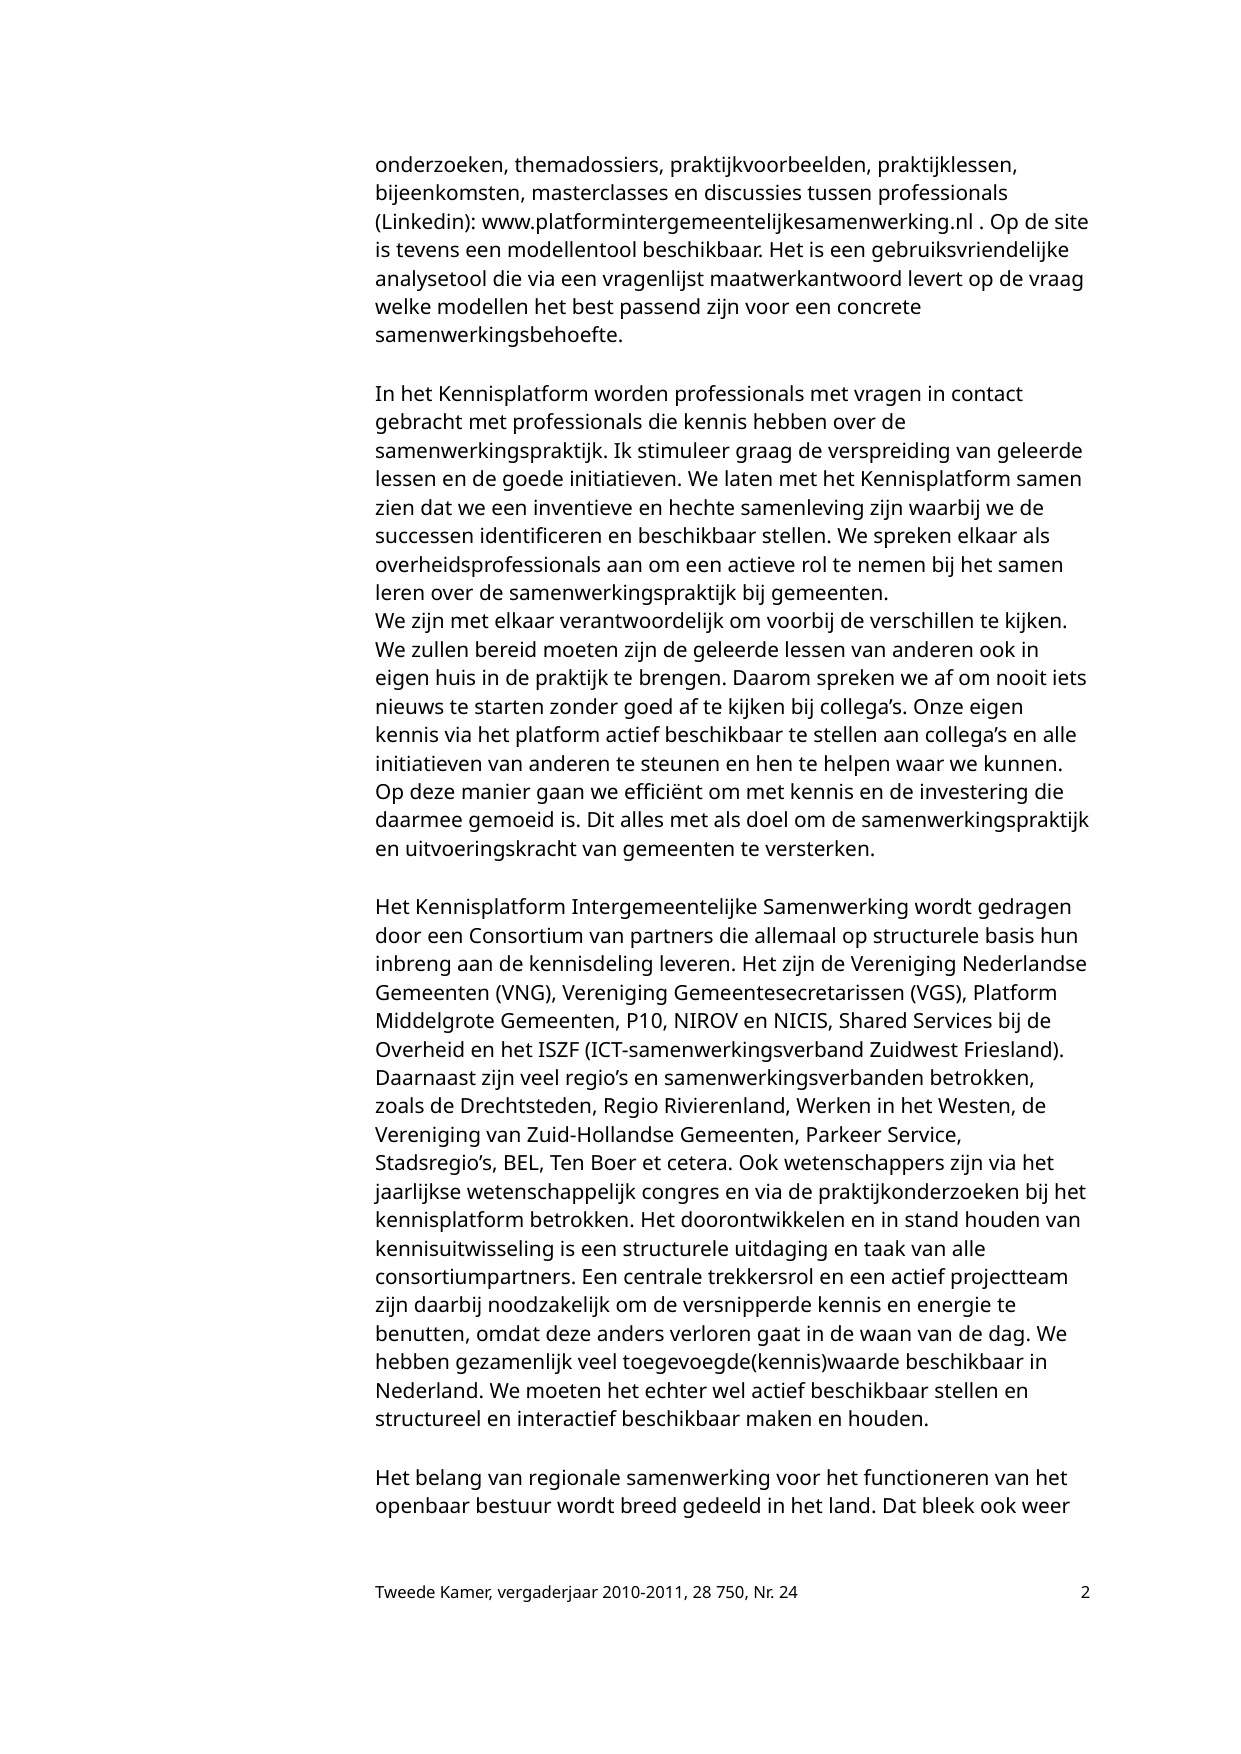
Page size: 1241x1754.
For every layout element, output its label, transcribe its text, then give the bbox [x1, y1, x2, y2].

text onderzoeken, themadossiers, praktijkvoorbeelden, praktijklessen, bijeenkomsten, masterclasses en discussies tussen professionals (Linkedin): www.platformintergemeentelijkesamenwerking.nl . Op de site is tevens een modellentool beschikbaar. Het is een gebruiksvriendelijke analysetool die via een vragenlijst maatwerkantwoord levert op de vraag welke modellen het best passend zijn voor een concrete samenwerkingsbehoefte. [375, 150, 1090, 349]
text Het belang van regionale samenwerking voor het functioneren van het openbaar bestuur wordt breed gedeeld in het land. Dat bleek ook weer [375, 1463, 1090, 1520]
text Het Kennisplatform Intergemeentelijke Samenwerking wordt gedragen door een Consortium van partners die allemaal op structurele basis hun inbreng aan de kennisdeling leveren. Het zijn de Vereniging Nederlandse Gemeenten (VNG), Vereniging Gemeentesecretarissen (VGS), Platform Middelgrote Gemeenten, P10, NIROV en NICIS, Shared Services bij de Overheid en het ISZF (ICT-samenwerkingsverband Zuidwest Friesland). Daarnaast zijn veel regio’s en samenwerkingsverbanden betrokken, zoals de Drechtsteden, Regio Rivierenland, Werken in het Westen, de Vereniging van Zuid-Hollandse Gemeenten, Parkeer Service, Stadsregio’s, BEL, Ten Boer et cetera. Ook wetenschappers zijn via het jaarlijkse wetenschappelijk congres en via de praktijkonderzoeken bij het kennisplatform betrokken. Het doorontwikkelen en in stand houden van kennisuitwisseling is een structurele uitdaging en taak van alle consortiumpartners. Een centrale trekkersrol en een actief projectteam zijn daarbij noodzakelijk om de versnipperde kennis en energie te benutten, omdat deze anders verloren gaat in de waan van de dag. We hebben gezamenlijk veel toegevoegde(kennis)waarde beschikbaar in Nederland. We moeten het echter wel actief beschikbaar stellen en structureel en interactief beschikbaar maken en houden. [375, 892, 1090, 1433]
text We zijn met elkaar verantwoordelijk om voorbij de verschillen te kijken. We zullen bereid moeten zijn de geleerde lessen van anderen ook in eigen huis in de praktijk te brengen. Daarom spreken we af om nooit iets nieuws te starten zonder goed af te kijken bij collega’s. Onze eigen kennis via het platform actief beschikbaar te stellen aan collega’s en alle initiatieven van anderen te steunen en hen te helpen waar we kunnen. Op deze manier gaan we efficiënt om met kennis en de investering die daarmee gemoeid is. Dit alles met als doel om de samenwerkingspraktijk en uitvoeringskracht van gemeenten te versterken. [375, 607, 1090, 862]
text In het Kennisplatform worden professionals met vragen in contact gebracht met professionals die kennis hebben over de samenwerkingspraktijk. Ik stimuleer graag de verspreiding van geleerde lessen en de goede initiatieven. We laten met het Kennisplatform samen zien dat we een inventieve en hechte samenleving zijn waarbij we de successen identificeren en beschikbaar stellen. We spreken elkaar als overheidsprofessionals aan om een actieve rol te nemen bij het samen leren over de samenwerkingspraktijk bij gemeenten. [375, 379, 1090, 607]
